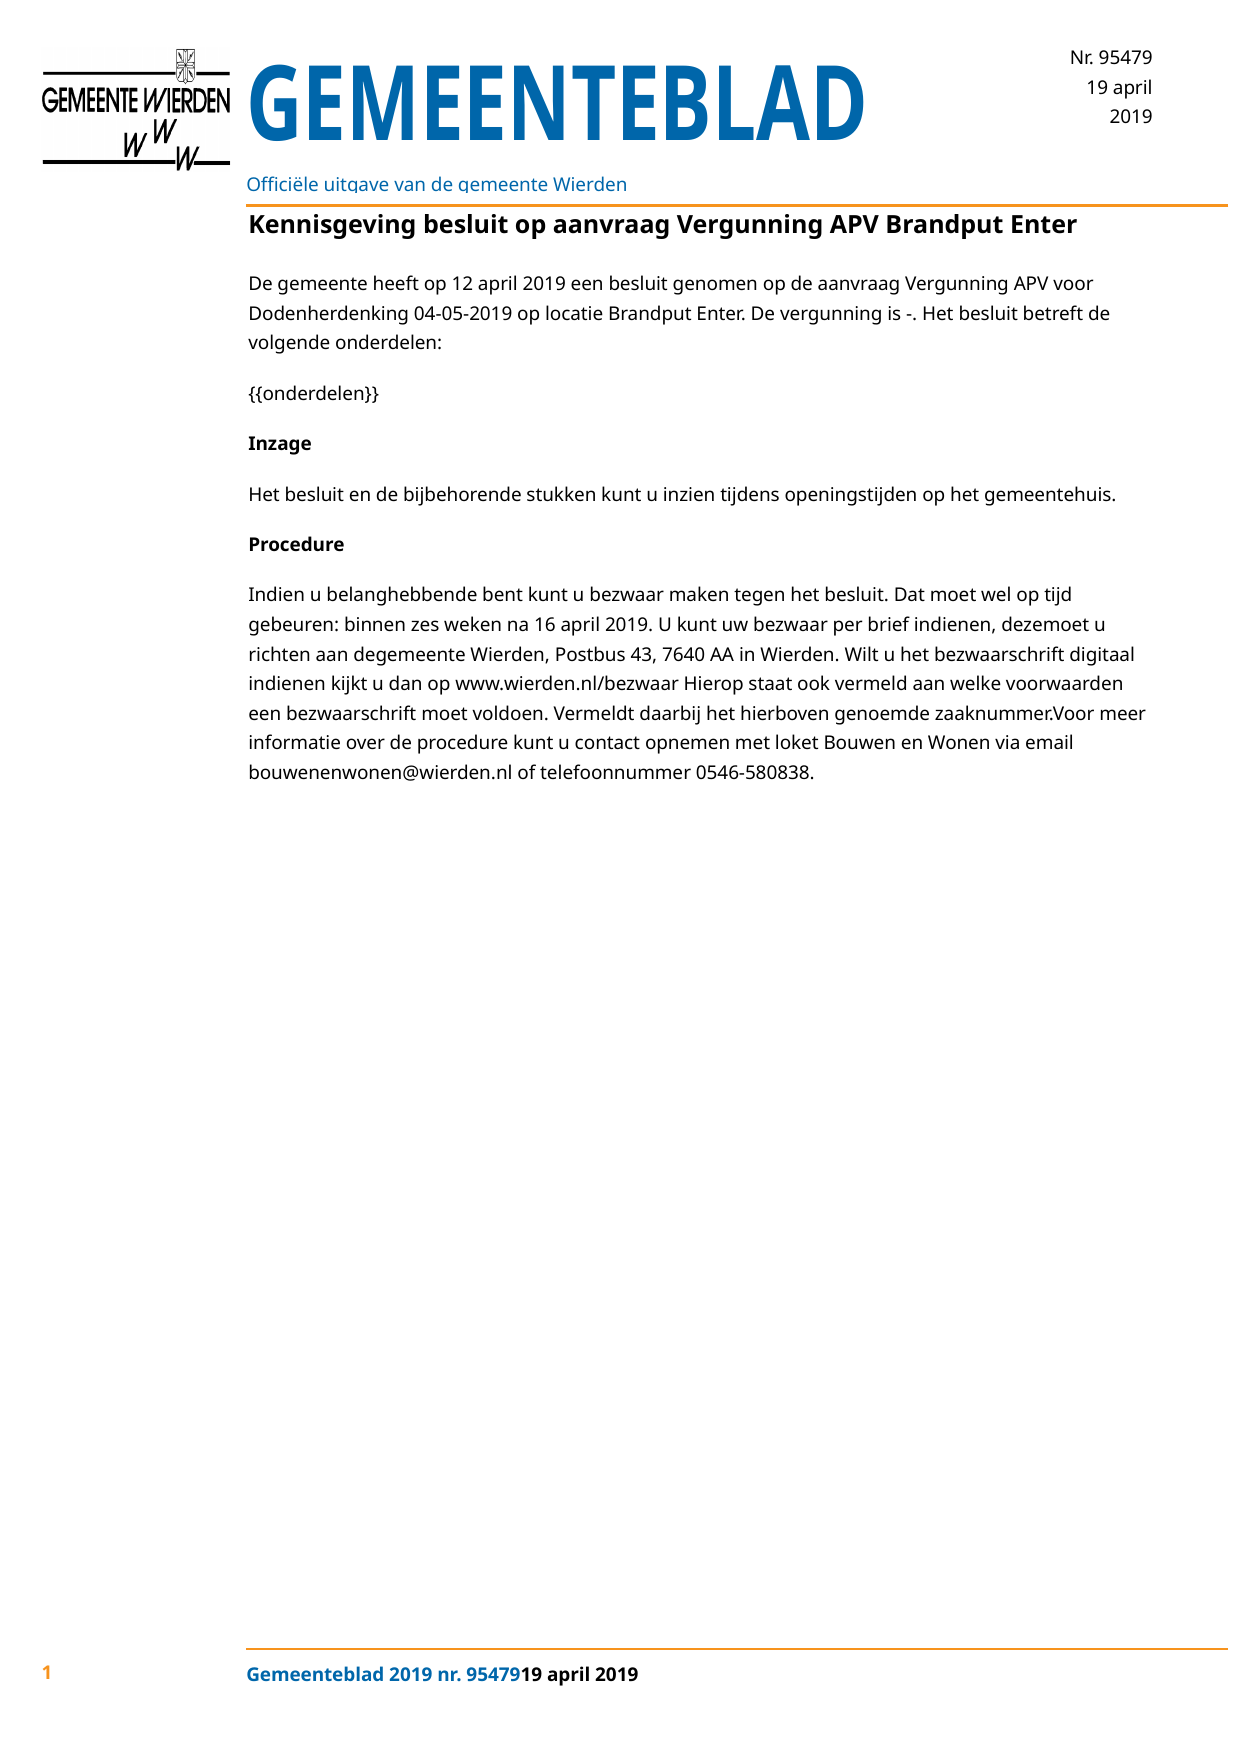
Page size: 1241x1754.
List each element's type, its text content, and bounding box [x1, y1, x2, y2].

picture [41, 47, 231, 172]
text De gemeente heeft op 12 april 2019 een besluit genomen op de aanvraag Vergunning APV voor Dodenherdenking 04-05-2019 op locatie Brandput Enter. De vergunning is -. Het besluit betreft de volgende onderdelen: [248, 270, 1152, 355]
text Procedure [248, 531, 1152, 557]
text Het besluit en de bijbehorende stukken kunt u inzien tijdens openingstijden op het gemeentehuis. [248, 481, 1152, 506]
text Indien u belanghebbende bent kunt u bezwaar maken tegen het besluit. Dat moet wel op tijd gebeuren: binnen zes weken na 16 april 2019. U kunt uw bezwaar per brief indienen, dezemoet u richten aan degemeente Wierden, Postbus 43, 7640 AA in Wierden. Wilt u het bezwaarschrift digitaal indienen kijkt u dan op www.wierden.nl/bezwaar Hierop staat ook vermeld aan welke voorwaarden een bezwaarschrift moet voldoen. Vermeldt daarbij het hierboven genoemde zaaknummer.Voor meer informatie over de procedure kunt u contact opnemen met loket Bouwen en Wonen via email bouwenenwonen@wierden.nl of telefoonnummer 0546-580838. [248, 582, 1152, 785]
text {{onderdelen}} [248, 380, 1152, 406]
text Kennisgeving besluit op aanvraag Vergunning APV Brandput Enter [248, 207, 1152, 241]
text Inzage [248, 430, 1152, 456]
